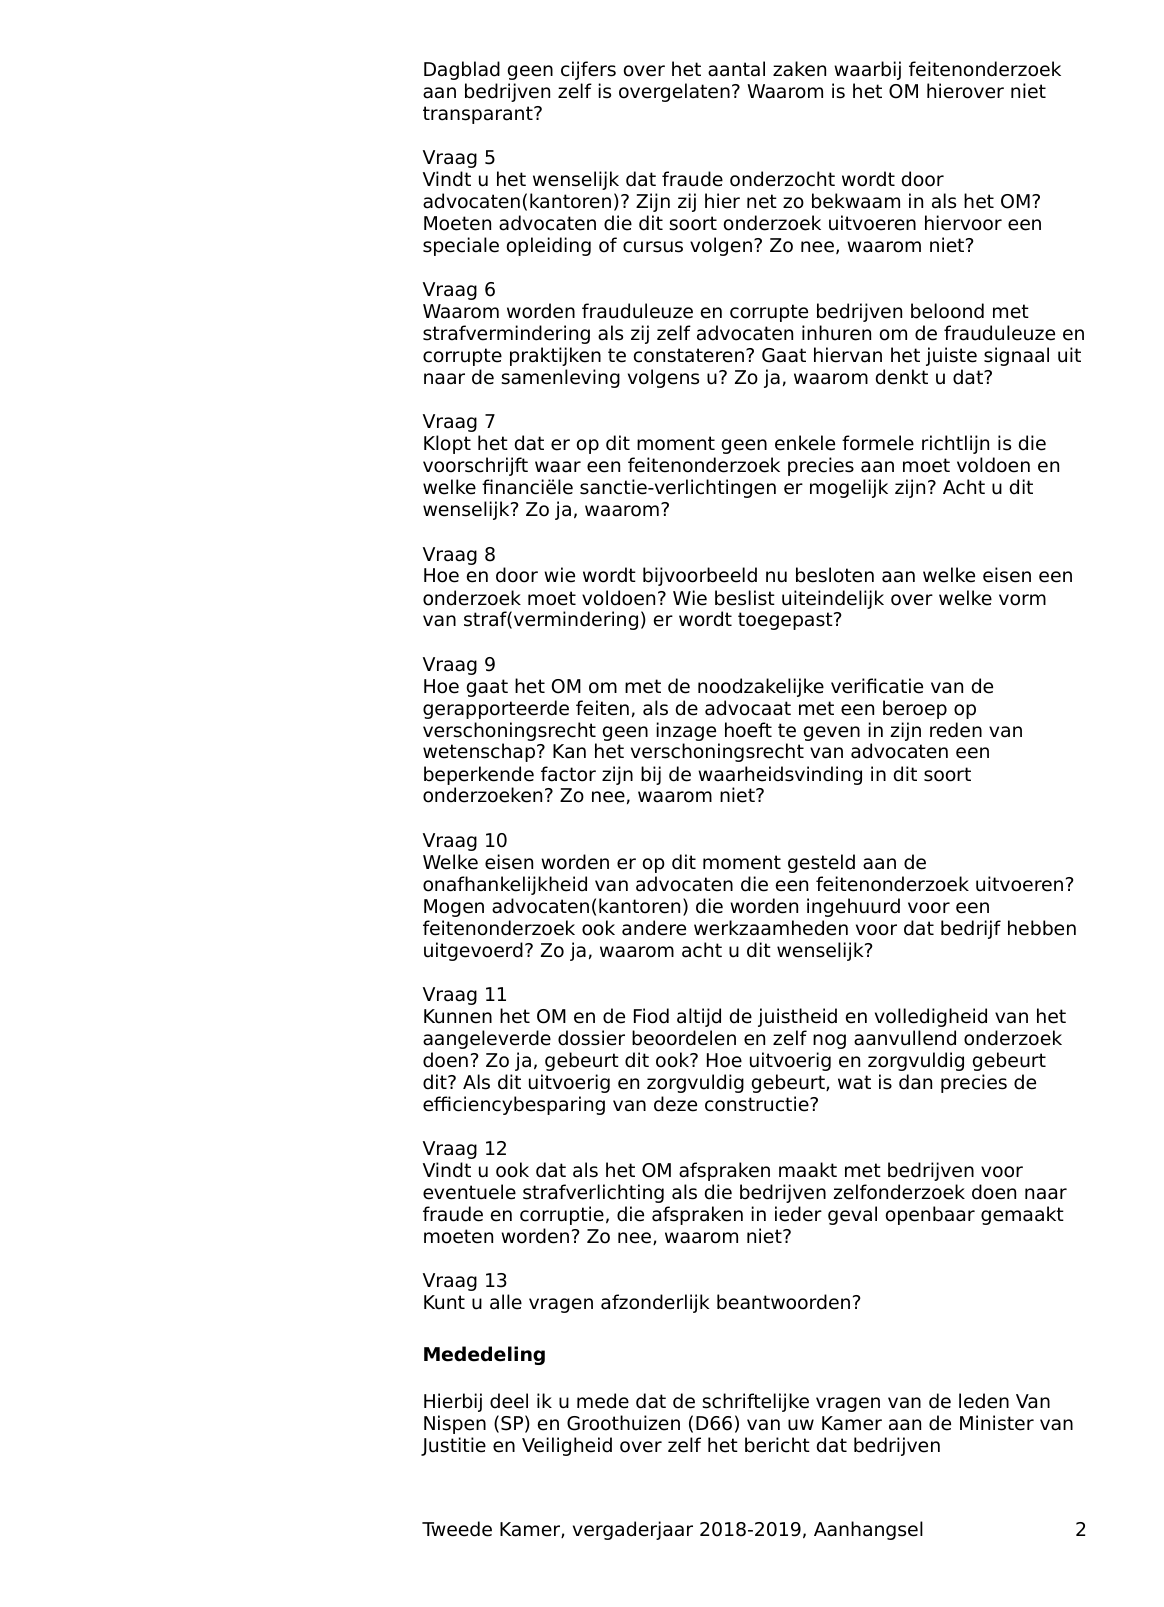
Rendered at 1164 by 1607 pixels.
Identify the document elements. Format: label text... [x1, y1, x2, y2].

text Kunt u alle vragen afzonderlijk beantwoorden? [422, 1292, 1087, 1314]
text Kunnen het OM en de Fiod altijd de juistheid en volledigheid van het aangeleverde dossier beoordelen en zelf nog aanvullend onderzoek doen? Zo ja, gebeurt dit ook? Hoe uitvoerig en zorgvuldig gebeurt dit? Als dit uitvoerig en zorgvuldig gebeurt, wat is dan precies de efficiencybesparing van deze constructie? [422, 1006, 1087, 1116]
text Vraag 13 [422, 1270, 1087, 1292]
text Welke eisen worden er op dit moment gesteld aan de onafhankelijkheid van advocaten die een feitenonderzoek uitvoeren? Mogen advocaten(kantoren) die worden ingehuurd voor een feitenonderzoek ook andere werkzaamheden voor dat bedrijf hebben uitgevoerd? Zo ja, waarom acht u dit wenselijk? [422, 852, 1087, 961]
text Hoe gaat het OM om met de noodzakelijke verificatie van de gerapporteerde feiten, als de advocaat met een beroep op verschoningsrecht geen inzage hoeft te geven in zijn reden van wetenschap? Kan het verschoningsrecht van advocaten een beperkende factor zijn bij de waarheidsvinding in dit soort onderzoeken? Zo nee, waarom niet? [422, 676, 1087, 807]
text Vraag 11 [422, 984, 1087, 1006]
text Vraag 5 [422, 147, 1087, 169]
text Vraag 9 [422, 653, 1087, 676]
text Vraag 7 [422, 411, 1087, 433]
text Vraag 6 [422, 279, 1087, 301]
text Vindt u ook dat als het OM afspraken maakt met bedrijven voor eventuele strafverlichting als die bedrijven zelfonderzoek doen naar fraude en corruptie, die afspraken in ieder geval openbaar gemaakt moeten worden? Zo nee, waarom niet? [422, 1160, 1087, 1248]
subtitle Mededeling [422, 1344, 1087, 1366]
text Dagblad geen cijfers over het aantal zaken waarbij feitenonderzoek aan bedrijven zelf is overgelaten? Waarom is het OM hierover niet transparant? [422, 59, 1087, 125]
text Vraag 10 [422, 829, 1087, 852]
text Vindt u het wenselijk dat fraude onderzocht wordt door advocaten(kantoren)? Zijn zij hier net zo bekwaam in als het OM? Moeten advocaten die dit soort onderzoek uitvoeren hiervoor een speciale opleiding of cursus volgen? Zo nee, waarom niet? [422, 169, 1087, 257]
text Hierbij deel ik u mede dat de schriftelijke vragen van de leden Van Nispen (SP) en Groothuizen (D66) van uw Kamer aan de Minister van Justitie en Veiligheid over zelf het bericht dat bedrijven [422, 1391, 1087, 1457]
text Hoe en door wie wordt bijvoorbeeld nu besloten aan welke eisen een onderzoek moet voldoen? Wie beslist uiteindelijk over welke vorm van straf(vermindering) er wordt toegepast? [422, 565, 1087, 631]
text Vraag 12 [422, 1138, 1087, 1160]
text Vraag 8 [422, 543, 1087, 565]
text Waarom worden frauduleuze en corrupte bedrijven beloond met strafvermindering als zij zelf advocaten inhuren om de frauduleuze en corrupte praktijken te constateren? Gaat hiervan het juiste signaal uit naar de samenleving volgens u? Zo ja, waarom denkt u dat? [422, 301, 1087, 389]
text Klopt het dat er op dit moment geen enkele formele richtlijn is die voorschrijft waar een feitenonderzoek precies aan moet voldoen en welke financiële sanctie-verlichtingen er mogelijk zijn? Acht u dit wenselijk? Zo ja, waarom? [422, 433, 1087, 521]
